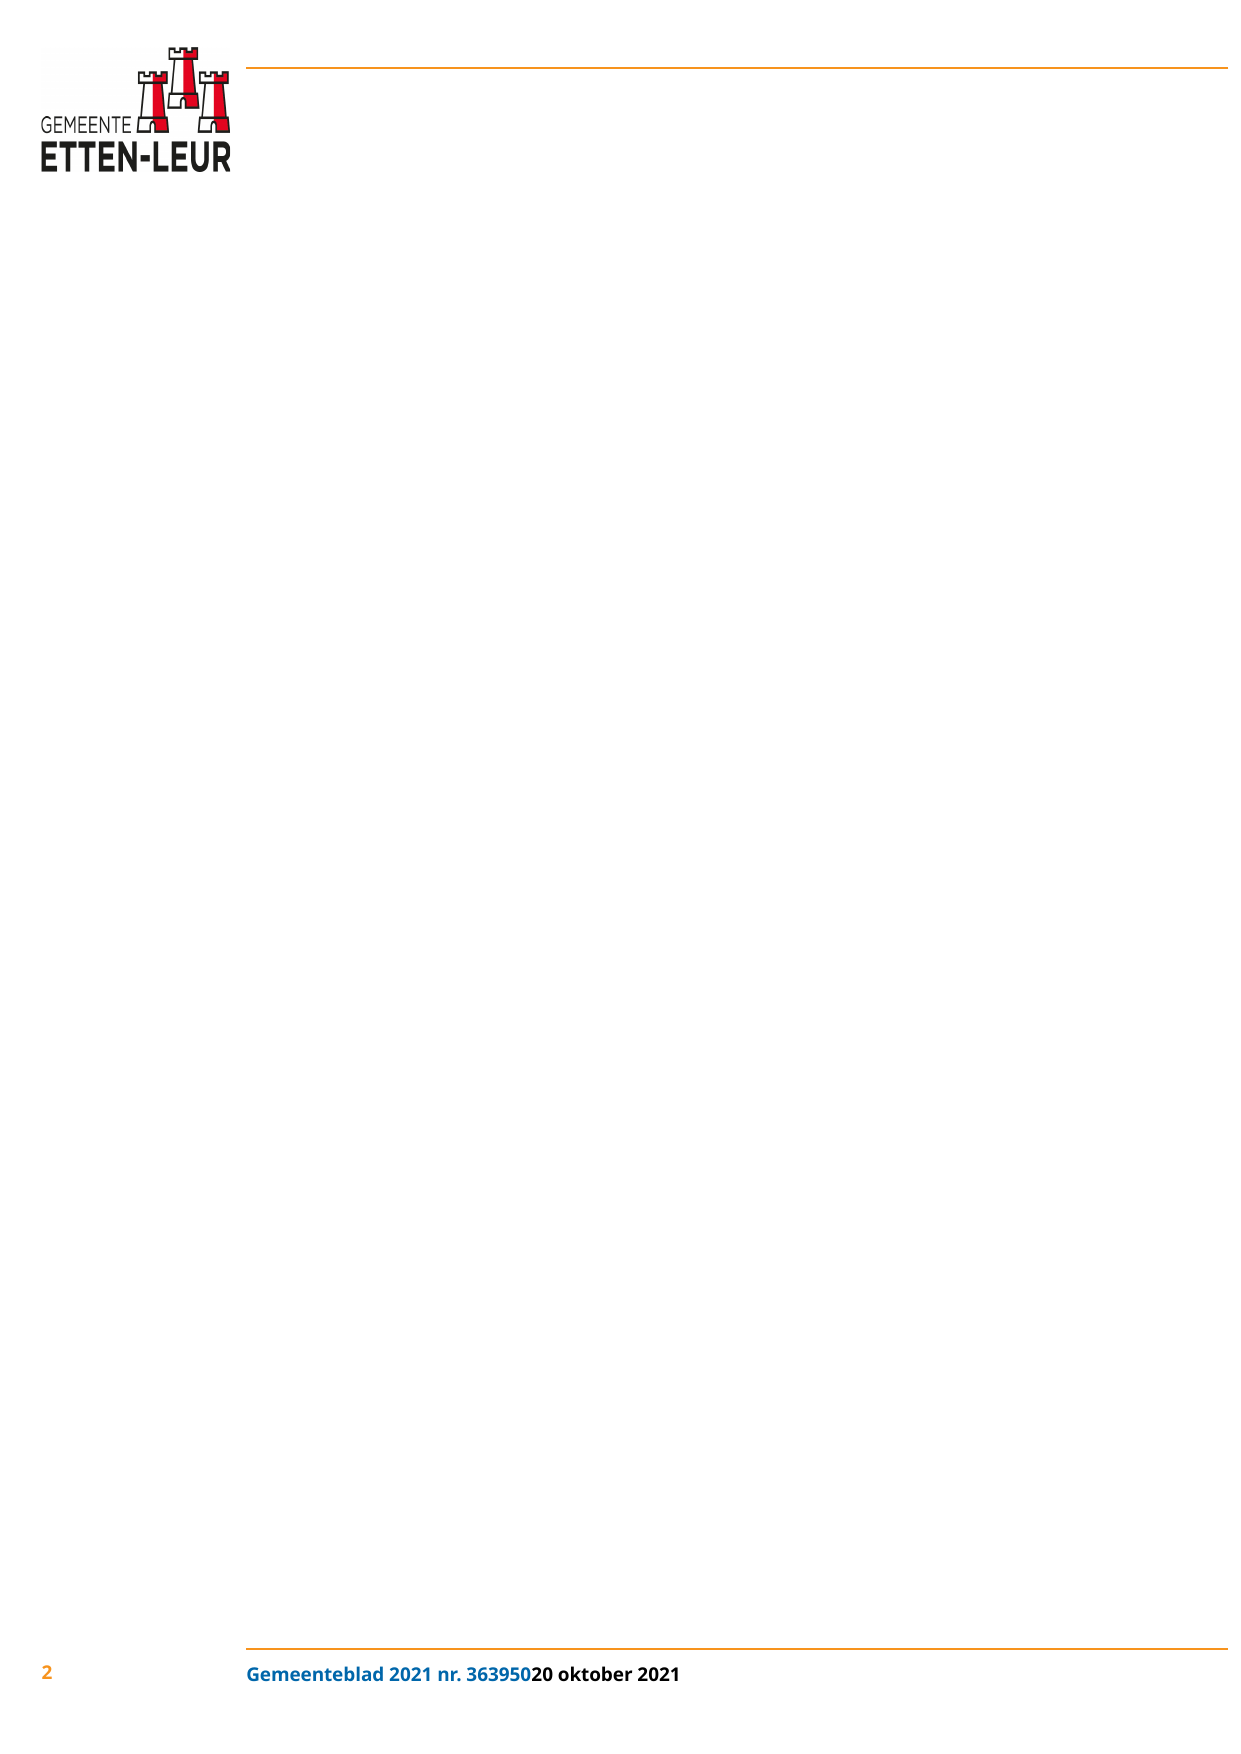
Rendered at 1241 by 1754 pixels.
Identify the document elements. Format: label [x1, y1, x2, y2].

picture [41, 47, 231, 172]
